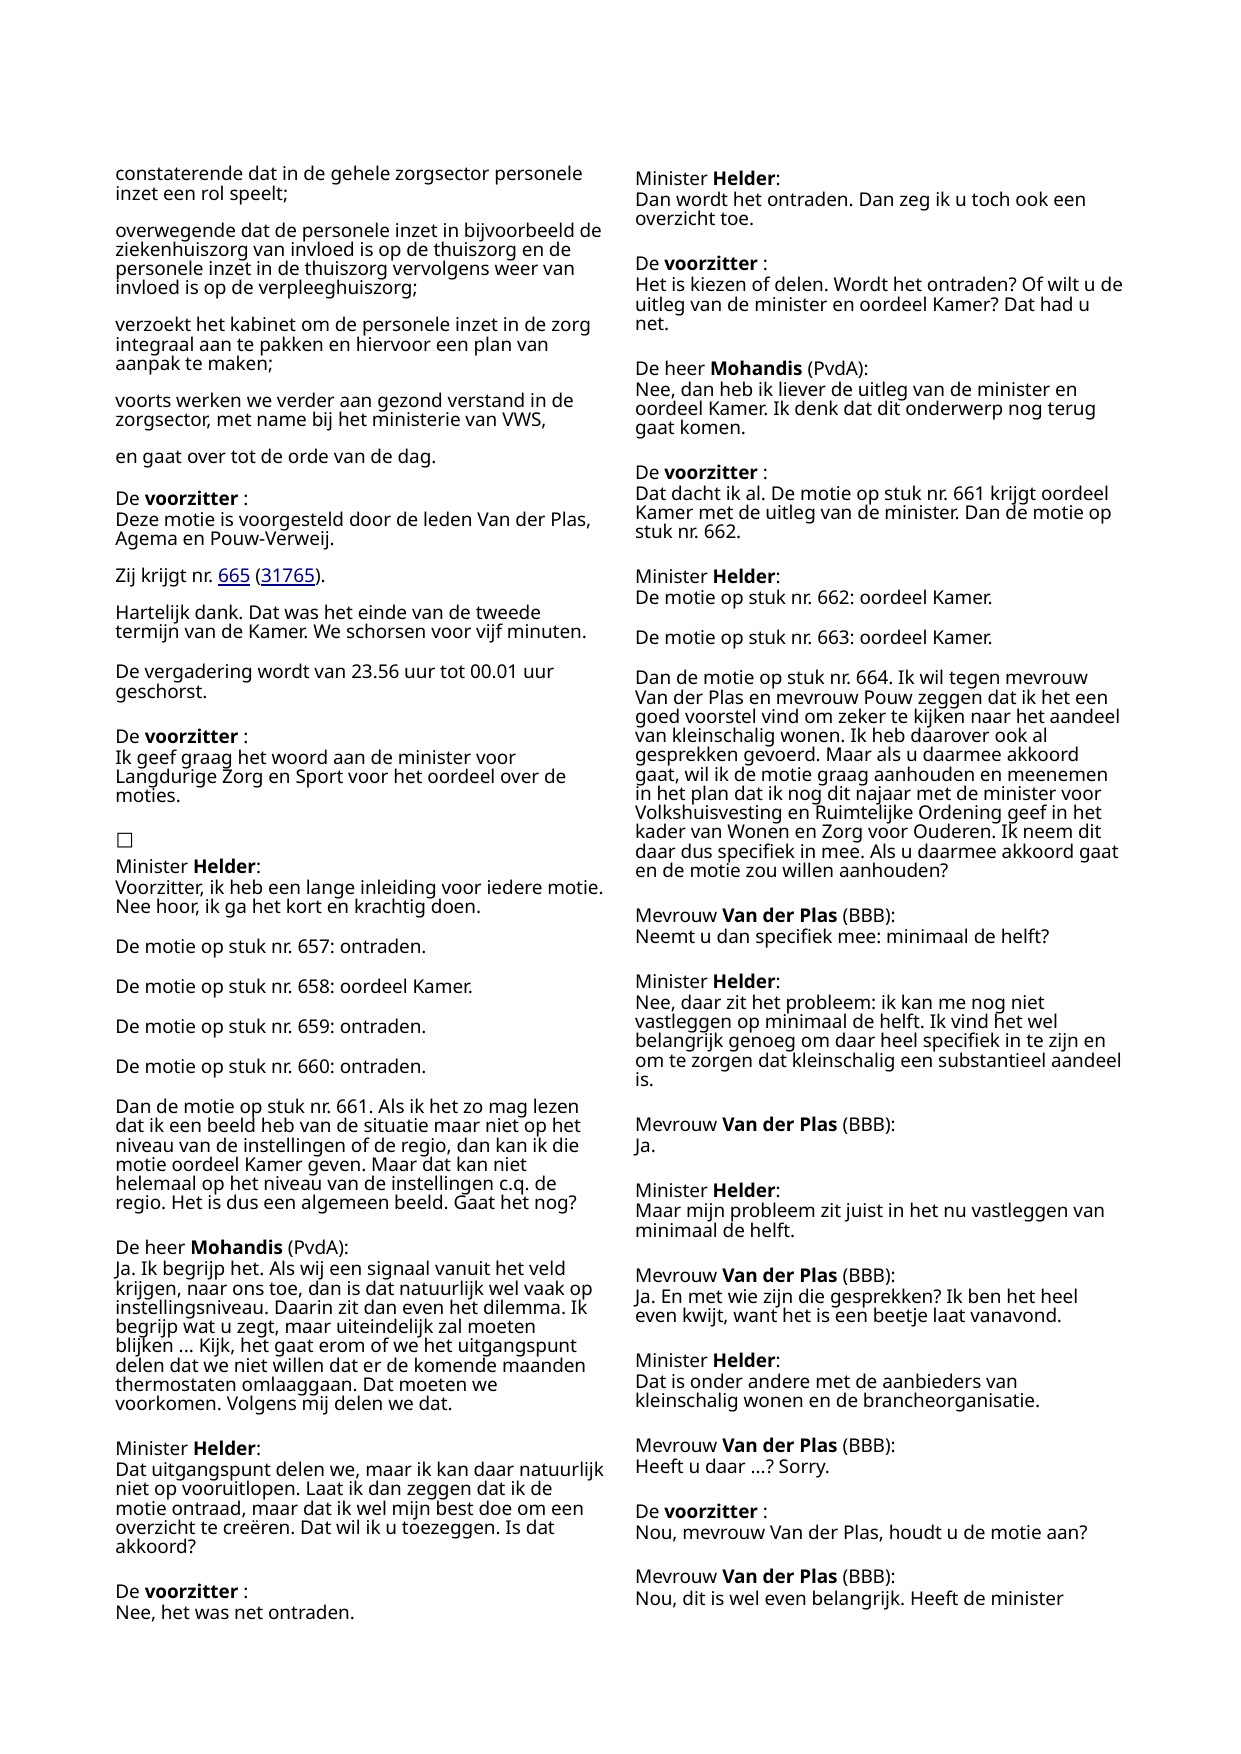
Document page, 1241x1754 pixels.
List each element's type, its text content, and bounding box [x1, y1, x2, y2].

text De motie op stuk nr. 660: ontraden. [115, 1058, 605, 1077]
text Heeft u daar ...? Sorry. [635, 1458, 1125, 1477]
text Mevrouw Van der Plas (BBB): [635, 1262, 1125, 1288]
text Mevrouw Van der Plas (BBB): [635, 902, 1125, 928]
text De motie op stuk nr. 663: oordeel Kamer. [635, 629, 1125, 649]
text Neemt u dan specifiek mee: minimaal de helft? [635, 928, 1125, 947]
text De heer Mohandis (PvdA): [115, 1234, 605, 1260]
text Minister Helder: [115, 853, 605, 879]
text ⬜ [115, 827, 605, 853]
text en gaat over tot de orde van de dag. [115, 448, 605, 467]
text De voorzitter : [635, 459, 1125, 485]
text Mevrouw Van der Plas (BBB): [635, 1432, 1125, 1458]
text Nee, daar zit het probleem: ik kan me nog niet vastleggen op minimaal de helft. Ik vind het wel belangrijk genoeg om daar heel specifiek in te zijn en om te zorgen dat kleinschalig een substantieel aandeel is. [635, 994, 1125, 1090]
text De vergadering wordt van 23.56 uur tot 00.01 uur geschorst. [115, 663, 605, 702]
text constaterende dat in de gehele zorgsector personele inzet een rol speelt; [115, 165, 605, 204]
text overwegende dat de personele inzet in bijvoorbeeld de ziekenhuiszorg van invloed is op de thuiszorg en de personele inzet in de thuiszorg vervolgens weer van invloed is op de verpleeghuiszorg; [115, 222, 605, 299]
text De voorzitter : [115, 723, 605, 749]
text De heer Mohandis (PvdA): [635, 355, 1125, 381]
text Dan de motie op stuk nr. 664. Ik wil tegen mevrouw Van der Plas en mevrouw Pouw zeggen dat ik het een goed voorstel vind om zeker te kijken naar het aandeel van kleinschalig wonen. Ik heb daarover ook al gesprekken gevoerd. Maar als u daarmee akkoord gaat, wil ik de motie graag aanhouden en meenemen in het plan dat ik nog dit najaar met de minister voor Volkshuisvesting en Ruimtelijke Ordening geef in het kader van Wonen en Zorg voor Ouderen. Ik neem dit daar dus specifiek in mee. Als u daarmee akkoord gaat en de motie zou willen aanhouden? [635, 669, 1125, 881]
text Nee, het was net ontraden. [115, 1604, 605, 1623]
text De motie op stuk nr. 659: ontraden. [115, 1018, 605, 1037]
text Zij krijgt nr. 665 (31765). [115, 567, 605, 586]
text Ik geef graag het woord aan de minister voor Langdurige Zorg en Sport voor het oordeel over de moties. [115, 749, 605, 806]
text Ja. [635, 1137, 1125, 1156]
text De voorzitter : [115, 1578, 605, 1604]
text Maar mijn probleem zit juist in het nu vastleggen van minimaal de helft. [635, 1202, 1125, 1241]
text De voorzitter : [635, 251, 1125, 276]
text Minister Helder: [635, 1177, 1125, 1202]
text voorts werken we verder aan gezond verstand in de zorgsector, met name bij het ministerie van VWS, [115, 392, 605, 430]
text Ja. Ik begrijp het. Als wij een signaal vanuit het veld krijgen, naar ons toe, dan is dat natuurlijk wel vaak op instellingsniveau. Daarin zit dan even het dilemma. Ik begrijp wat u zegt, maar uiteindelijk zal moeten blijken ... Kijk, het gaat erom of we het uitgangspunt delen dat we niet willen dat er de komende maanden thermostaten omlaaggaan. Dat moeten we voorkomen. Volgens mij delen we dat. [115, 1260, 605, 1414]
text Minister Helder: [115, 1435, 605, 1461]
text De motie op stuk nr. 662: oordeel Kamer. [635, 589, 1125, 609]
text Minister Helder: [635, 1347, 1125, 1373]
text Mevrouw Van der Plas (BBB): [635, 1111, 1125, 1137]
text Nee, dan heb ik liever de uitleg van de minister en oordeel Kamer. Ik denk dat dit onderwerp nog terug gaat komen. [635, 381, 1125, 438]
text De motie op stuk nr. 658: oordeel Kamer. [115, 978, 605, 997]
text Minister Helder: [635, 564, 1125, 589]
text verzoekt het kabinet om de personele inzet in de zorg integraal aan te pakken en hiervoor een plan van aanpak te maken; [115, 316, 605, 374]
text Nou, mevrouw Van der Plas, houdt u de motie aan? [635, 1524, 1125, 1543]
text Ja. En met wie zijn die gesprekken? Ik ben het heel even kwijt, want het is een beetje laat vanavond. [635, 1288, 1125, 1326]
text Hartelijk dank. Dat was het einde van de tweede termijn van de Kamer. We schorsen voor vijf minuten. [115, 604, 605, 643]
text Minister Helder: [635, 968, 1125, 994]
text Dat uitgangspunt delen we, maar ik kan daar natuurlijk niet op vooruitlopen. Laat ik dan zeggen dat ik de motie ontraad, maar dat ik wel mijn best doe om een overzicht te creëren. Dat wil ik u toezeggen. Is dat akkoord? [115, 1461, 605, 1557]
text Dat is onder andere met de aanbieders van kleinschalig wonen en de brancheorganisatie. [635, 1373, 1125, 1411]
text Mevrouw Van der Plas (BBB): [635, 1564, 1125, 1589]
text Dan wordt het ontraden. Dan zeg ik u toch ook een overzicht toe. [635, 191, 1125, 230]
text Het is kiezen of delen. Wordt het ontraden? Of wilt u de uitleg van de minister en oordeel Kamer? Dat had u net. [635, 276, 1125, 334]
text De voorzitter : [115, 485, 605, 511]
text Dat dacht ik al. De motie op stuk nr. 661 krijgt oordeel Kamer met de uitleg van de minister. Dan de motie op stuk nr. 662. [635, 485, 1125, 543]
text Dan de motie op stuk nr. 661. Als ik het zo mag lezen dat ik een beeld heb van de situatie maar niet op het niveau van de instellingen of de regio, dan kan ik die motie oordeel Kamer geven. Maar dat kan niet helemaal op het niveau van de instellingen c.q. de regio. Het is dus een algemeen beeld. Gaat het nog? [115, 1098, 605, 1214]
text De motie op stuk nr. 657: ontraden. [115, 938, 605, 957]
text De voorzitter : [635, 1498, 1125, 1524]
text Nou, dit is wel even belangrijk. Heeft de minister [635, 1589, 1125, 1609]
text Deze motie is voorgesteld door de leden Van der Plas, Agema en Pouw-Verweij. [115, 511, 605, 549]
text Minister Helder: [635, 165, 1125, 191]
text Voorzitter, ik heb een lange inleiding voor iedere motie. Nee hoor, ik ga het kort en krachtig doen. [115, 879, 605, 917]
